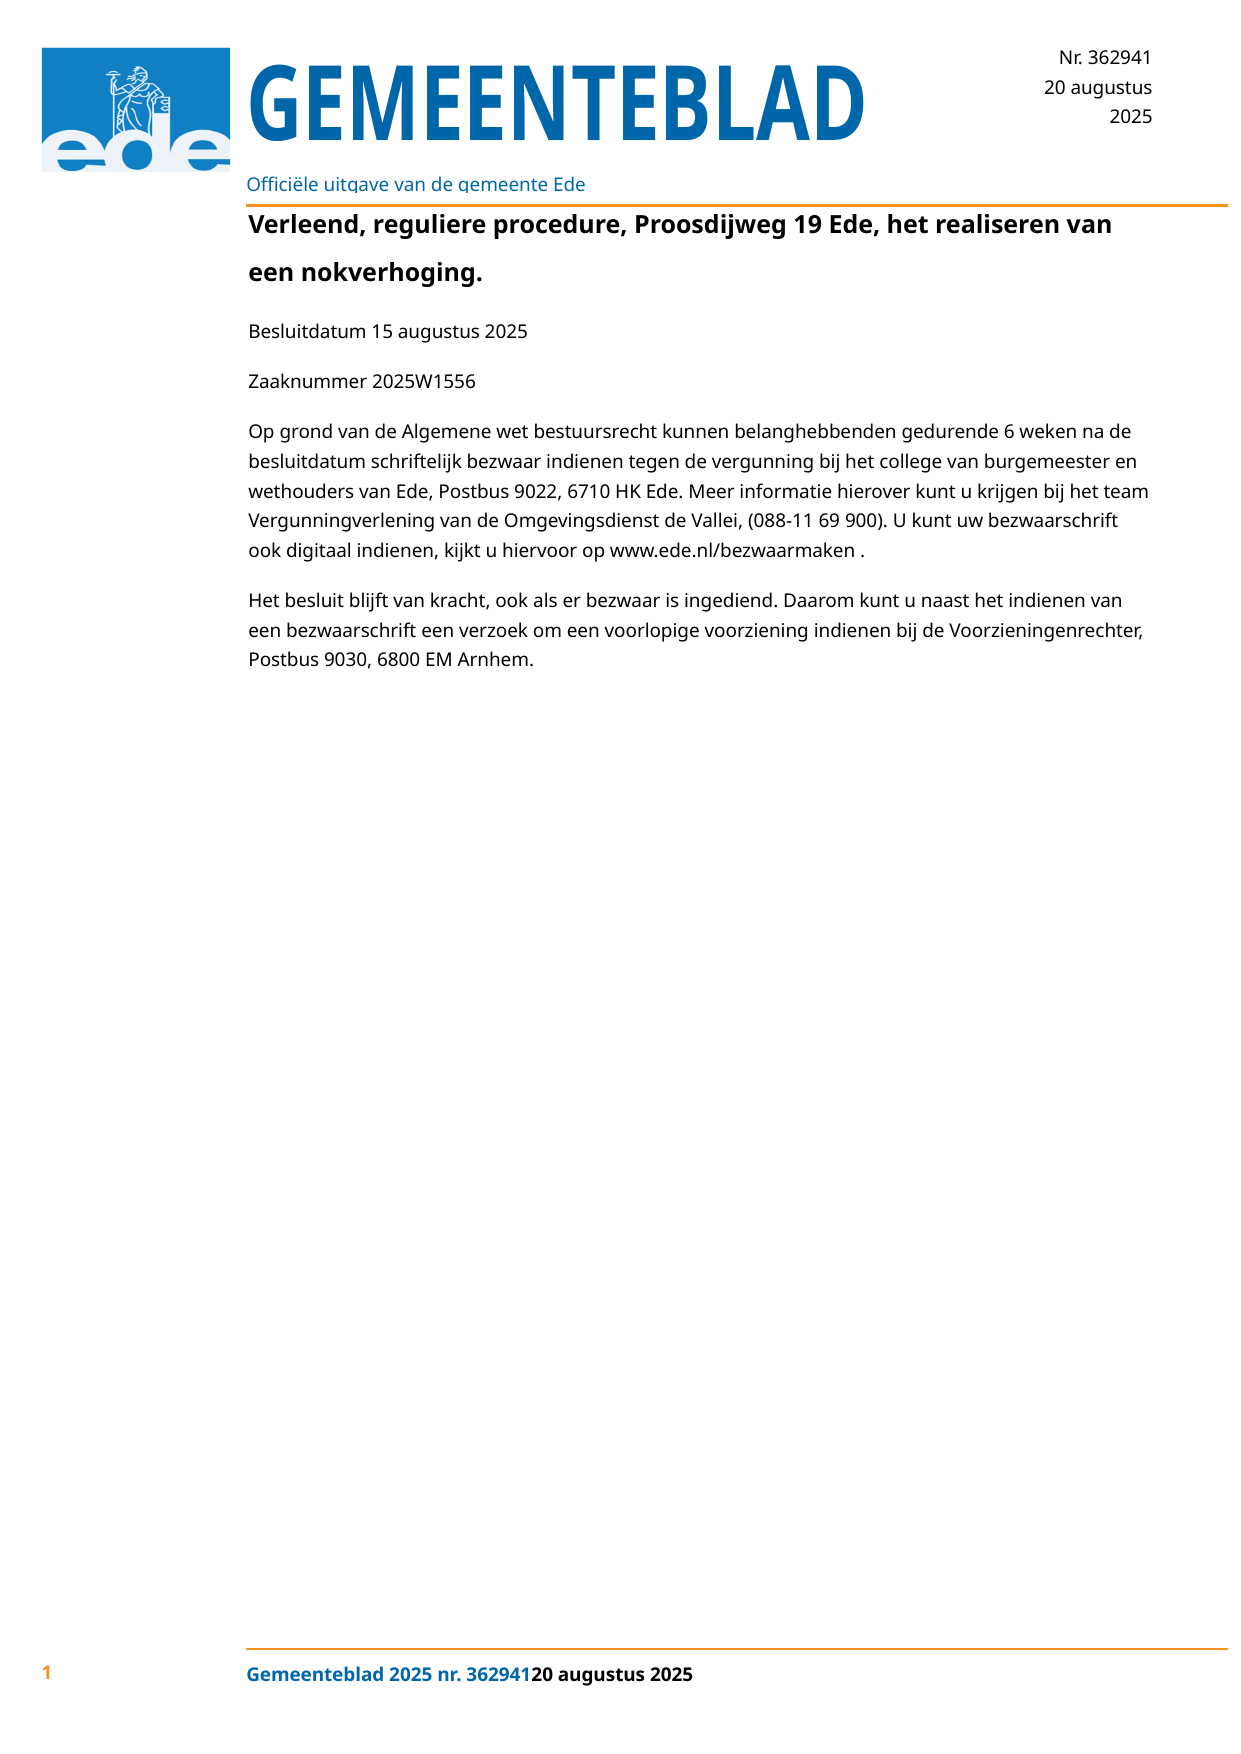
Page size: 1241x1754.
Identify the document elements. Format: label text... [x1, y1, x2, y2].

text Besluitdatum 15 augustus 2025 [248, 318, 1152, 344]
picture [41, 47, 231, 172]
text Verleend, reguliere procedure, Proosdijweg 19 Ede, het realiseren van een nokverhoging. [248, 207, 1152, 288]
text Zaaknummer 2025W1556 [248, 368, 1152, 394]
text Het besluit blijft van kracht, ook als er bezwaar is ingediend. Daarom kunt u naast het indienen van een bezwaarschrift een verzoek om een voorlopige voorziening indienen bij de Voorzieningenrechter, Postbus 9030, 6800 EM Arnhem. [248, 587, 1152, 672]
text Op grond van de Algemene wet bestuursrecht kunnen belanghebbenden gedurende 6 weken na de besluitdatum schriftelijk bezwaar indienen tegen de vergunning bij het college van burgemeester en wethouders van Ede, Postbus 9022, 6710 HK Ede. Meer informatie hierover kunt u krijgen bij het team Vergunningverlening van de Omgevingsdienst de Vallei, (088-11 69 900). U kunt uw bezwaarschrift ook digitaal indienen, kijkt u hiervoor op www.ede.nl/bezwaarmaken . [248, 419, 1152, 563]
